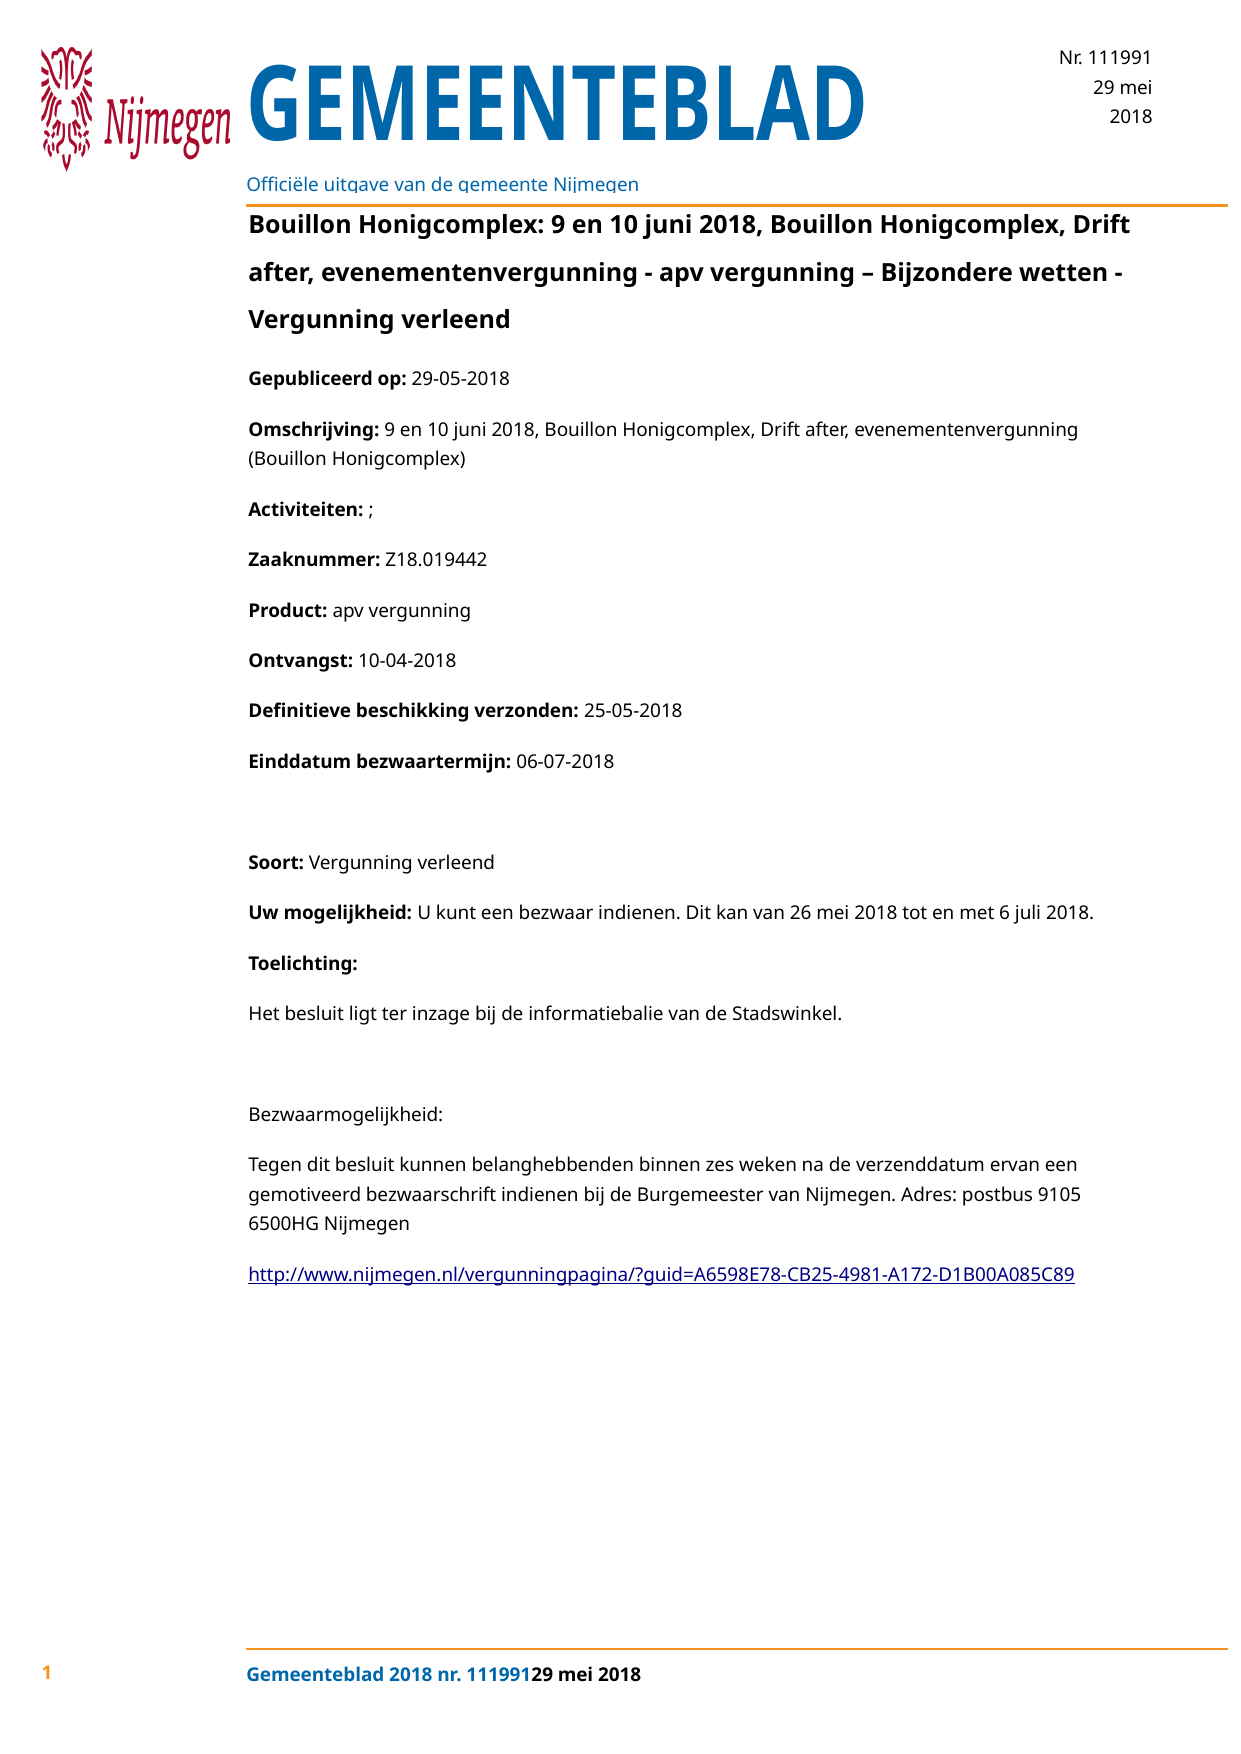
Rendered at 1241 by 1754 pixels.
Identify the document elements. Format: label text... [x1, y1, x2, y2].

text Ontvangst: 10-04-2018 [248, 647, 1152, 673]
picture [41, 47, 231, 172]
text Bouillon Honigcomplex: 9 en 10 juni 2018, Bouillon Honigcomplex, Drift after, evenementenvergunning - apv vergunning – Bijzondere wetten - Vergunning verleend [248, 207, 1152, 336]
text http://www.nijmegen.nl/vergunningpagina/?guid=A6598E78-CB25-4981-A172-D1B00A085C89 [248, 1261, 1152, 1287]
text Het besluit ligt ter inzage bij de informatiebalie van de Stadswinkel. [248, 1000, 1152, 1026]
text Toelichting: [248, 950, 1152, 975]
text Uw mogelijkheid: U kunt een bezwaar indienen. Dit kan van 26 mei 2018 tot en met 6 juli 2018. [248, 899, 1152, 925]
text Product: apv vergunning [248, 597, 1152, 622]
text Soort: Vergunning verleend [248, 849, 1152, 874]
text Omschrijving: 9 en 10 juni 2018, Bouillon Honigcomplex, Drift after, evenementenvergunning (Bouillon Honigcomplex) [248, 416, 1152, 471]
text Tegen dit besluit kunnen belanghebbenden binnen zes weken na de verzenddatum ervan een gemotiveerd bezwaarschrift indienen bij de Burgemeester van Nijmegen. Adres: postbus 9105 6500HG Nijmegen [248, 1151, 1152, 1236]
text Zaaknummer: Z18.019442 [248, 546, 1152, 572]
text Activiteiten: ; [248, 496, 1152, 522]
text Bezwaarmogelijkheid: [248, 1101, 1152, 1127]
text Einddatum bezwaartermijn: 06-07-2018 [248, 748, 1152, 774]
text Definitieve beschikking verzonden: 25-05-2018 [248, 698, 1152, 723]
text Gepubliceerd op: 29-05-2018 [248, 366, 1152, 391]
